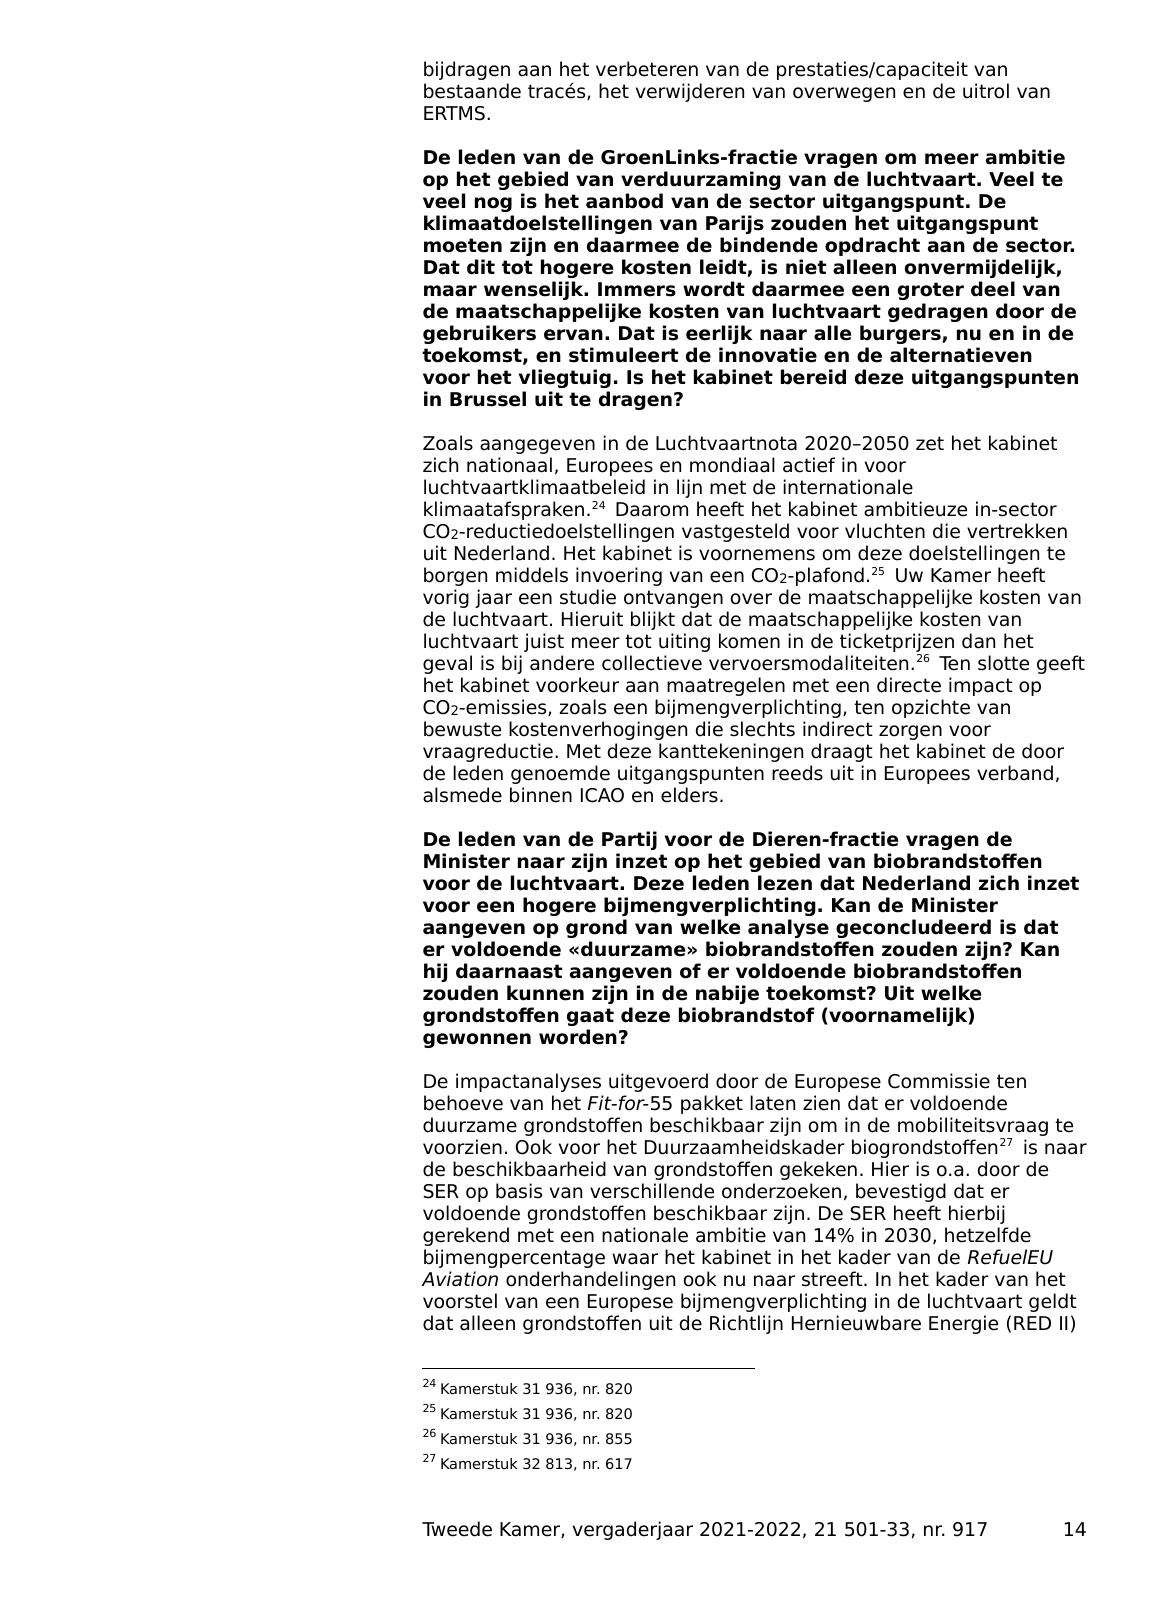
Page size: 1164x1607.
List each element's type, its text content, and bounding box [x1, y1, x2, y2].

text bijdragen aan het verbeteren van de prestaties/capaciteit van bestaande tracés, het verwijderen van overwegen en de uitrol van ERTMS. [422, 59, 1087, 125]
text De leden van de Partij voor de Dieren-fractie vragen de Minister naar zijn inzet op het gebied van biobrandstoffen voor de luchtvaart. Deze leden lezen dat Nederland zich inzet voor een hogere bijmengverplichting. Kan de Minister aangeven op grond van welke analyse geconcludeerd is dat er voldoende «duurzame» biobrandstoffen zouden zijn? Kan hij daarnaast aangeven of er voldoende biobrandstoffen zouden kunnen zijn in de nabije toekomst? Uit welke grondstoffen gaat deze biobrandstof (voornamelijk) gewonnen worden? [422, 829, 1087, 1049]
text Zoals aangegeven in de Luchtvaartnota 2020–2050 zet het kabinet zich nationaal, Europees en mondiaal actief in voor luchtvaartklimaatbeleid in lijn met de internationale klimaatafspraken. Daarom heeft het kabinet ambitieuze in-sector CO2-reductiedoelstellingen vastgesteld voor vluchten die vertrekken uit Nederland. Het kabinet is voornemens om deze doelstellingen te borgen middels invoering van een CO2-plafond. Uw Kamer heeft vorig jaar een studie ontvangen over de maatschappelijke kosten van de luchtvaart. Hieruit blijkt dat de maatschappelijke kosten van luchtvaart juist meer tot uiting komen in de ticketprijzen dan het geval is bij andere collectieve vervoersmodaliteiten. Ten slotte geeft het kabinet voorkeur aan maatregelen met een directe impact op CO2-emissies, zoals een bijmengverplichting, ten opzichte van bewuste kostenverhogingen die slechts indirect zorgen voor vraagreductie. Met deze kanttekeningen draagt het kabinet de door de leden genoemde uitgangspunten reeds uit in Europees verband, alsmede binnen ICAO en elders. [422, 433, 1087, 807]
text De impactanalyses uitgevoerd door de Europese Commissie ten behoeve van het Fit-for-55 pakket laten zien dat er voldoende duurzame grondstoffen beschikbaar zijn om in de mobiliteitsvraag te voorzien. Ook voor het Duurzaamheidskader biogrondstoffen is naar de beschikbaarheid van grondstoffen gekeken. Hier is o.a. door de SER op basis van verschillende onderzoeken, bevestigd dat er voldoende grondstoffen beschikbaar zijn. De SER heeft hierbij gerekend met een nationale ambitie van 14% in 2030, hetzelfde bijmengpercentage waar het kabinet in het kader van de RefuelEU Aviation onderhandelingen ook nu naar streeft. In het kader van het voorstel van een Europese bijmengverplichting in de luchtvaart geldt dat alleen grondstoffen uit de Richtlijn Hernieuwbare Energie (RED II) [422, 1071, 1087, 1335]
text Kamerstuk 31 936, nr. 820 [422, 1402, 1087, 1424]
text Kamerstuk 31 936, nr. 820 [422, 1377, 1087, 1399]
text Kamerstuk 31 936, nr. 855 [422, 1427, 1087, 1449]
text Kamerstuk 32 813, nr. 617 [422, 1452, 1087, 1474]
text De leden van de GroenLinks-fractie vragen om meer ambitie op het gebied van verduurzaming van de luchtvaart. Veel te veel nog is het aanbod van de sector uitgangspunt. De klimaatdoelstellingen van Parijs zouden het uitgangspunt moeten zijn en daarmee de bindende opdracht aan de sector. Dat dit tot hogere kosten leidt, is niet alleen onvermijdelijk, maar wenselijk. Immers wordt daarmee een groter deel van de maatschappelijke kosten van luchtvaart gedragen door de gebruikers ervan. Dat is eerlijk naar alle burgers, nu en in de toekomst, en stimuleert de innovatie en de alternatieven voor het vliegtuig. Is het kabinet bereid deze uitgangspunten in Brussel uit te dragen? [422, 147, 1087, 411]
